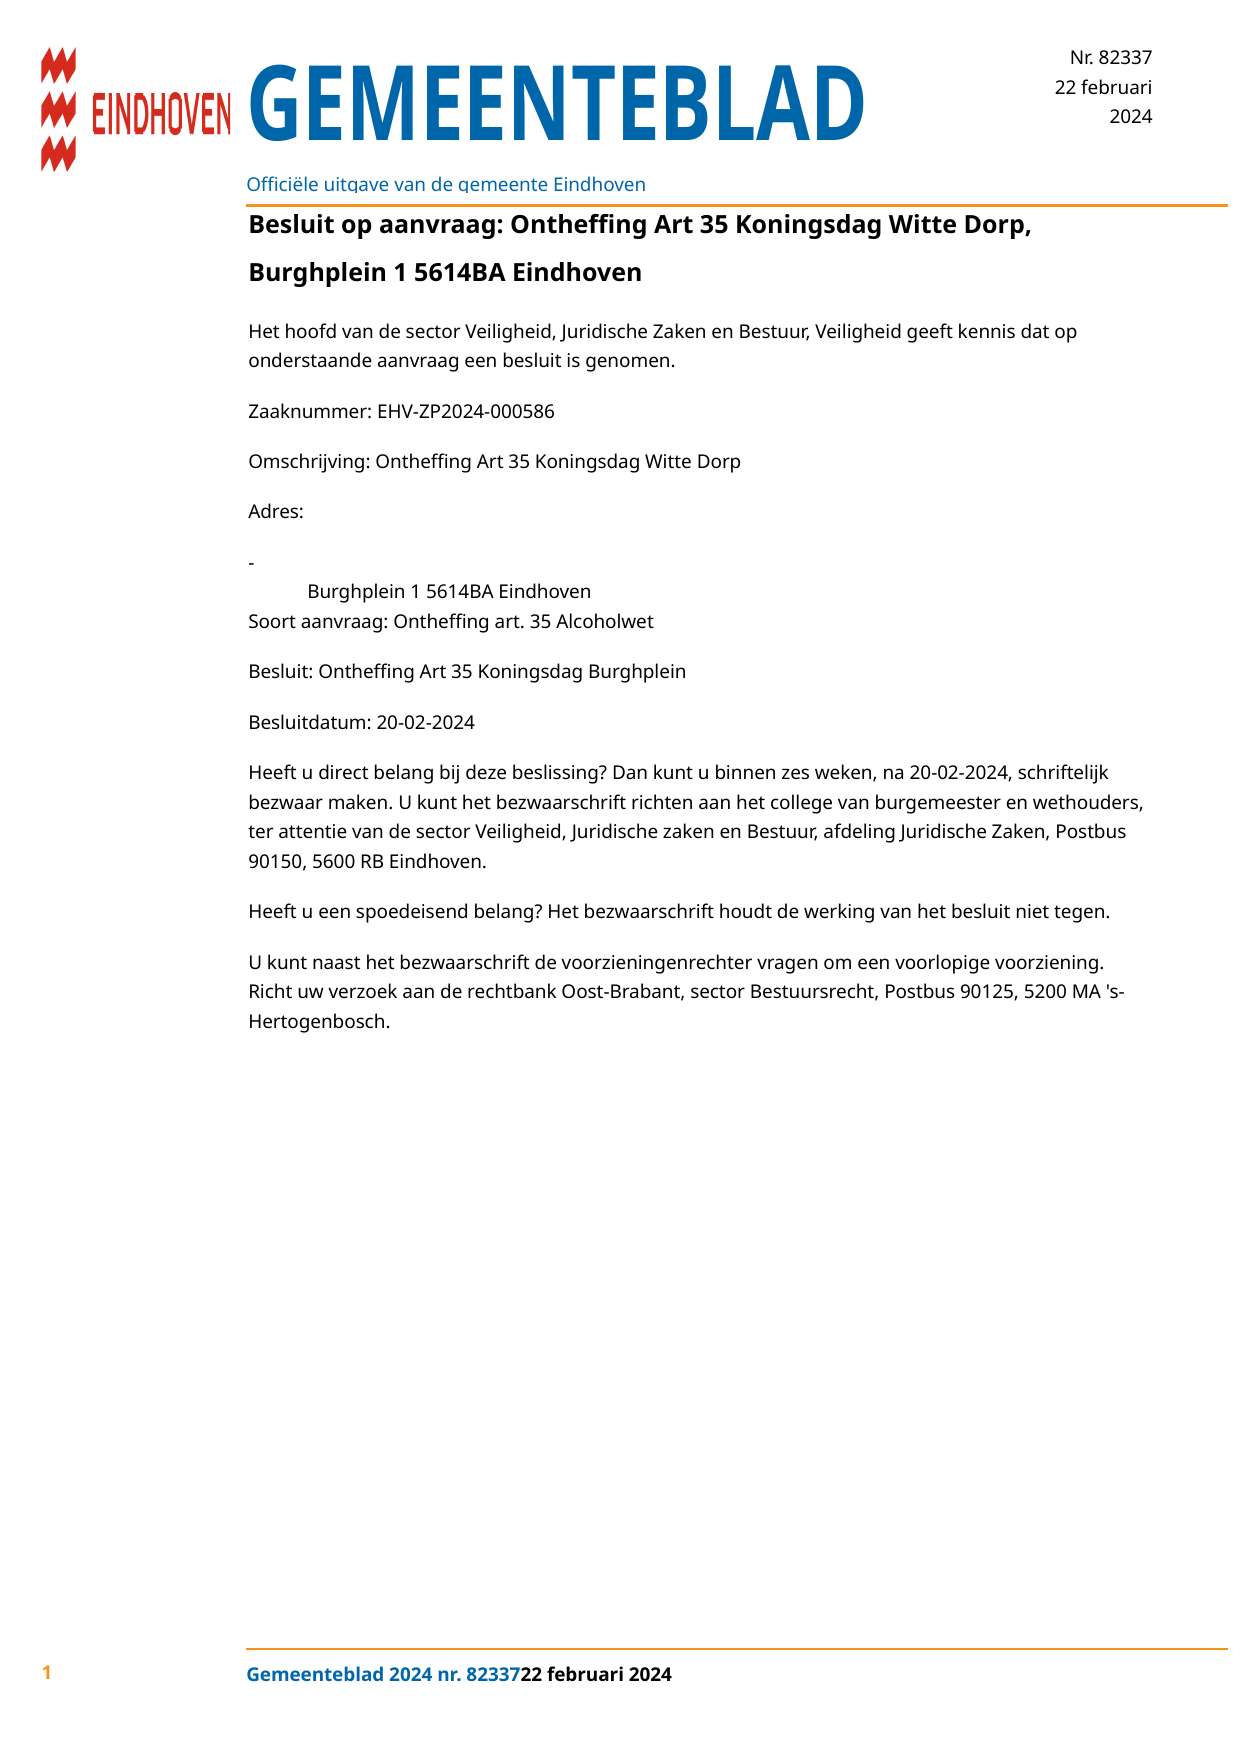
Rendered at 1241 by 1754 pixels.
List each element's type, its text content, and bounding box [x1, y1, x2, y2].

text Adres: [248, 499, 1152, 524]
text Het hoofd van de sector Veiligheid, Juridische Zaken en Bestuur, Veiligheid geeft kennis dat op onderstaande aanvraag een besluit is genomen. [248, 318, 1152, 373]
text Besluit: Ontheffing Art 35 Koningsdag Burghplein [248, 659, 1152, 684]
text Besluit op aanvraag: Ontheffing Art 35 Koningsdag Witte Dorp, Burghplein 1 5614BA Eindhoven [248, 207, 1152, 288]
text Heeft u direct belang bij deze beslissing? Dan kunt u binnen zes weken, na 20-02-2024, schriftelijk bezwaar maken. U kunt het bezwaarschrift richten aan het college van burgemeester en wethouders, ter attentie van de sector Veiligheid, Juridische zaken en Bestuur, afdeling Juridische Zaken, Postbus 90150, 5600 RB Eindhoven. [248, 759, 1152, 874]
text Besluitdatum: 20-02-2024 [248, 709, 1152, 735]
text Soort aanvraag: Ontheffing art. 35 Alcoholwet [248, 608, 1152, 634]
text Omschrijving: Ontheffing Art 35 Koningsdag Witte Dorp [248, 448, 1152, 474]
list Burghplein 1 5614BA Eindhoven [248, 579, 1152, 604]
text Heeft u een spoedeisend belang? Het bezwaarschrift houdt de werking van het besluit niet tegen. [248, 899, 1152, 924]
text U kunt naast het bezwaarschrift de voorzieningenrechter vragen om een voorlopige voorziening. Richt uw verzoek aan de rechtbank Oost-Brabant, sector Bestuursrecht, Postbus 90125, 5200 MA 's-Hertogenbosch. [248, 949, 1152, 1034]
picture [41, 47, 231, 172]
text Zaaknummer: EHV-ZP2024-000586 [248, 398, 1152, 424]
